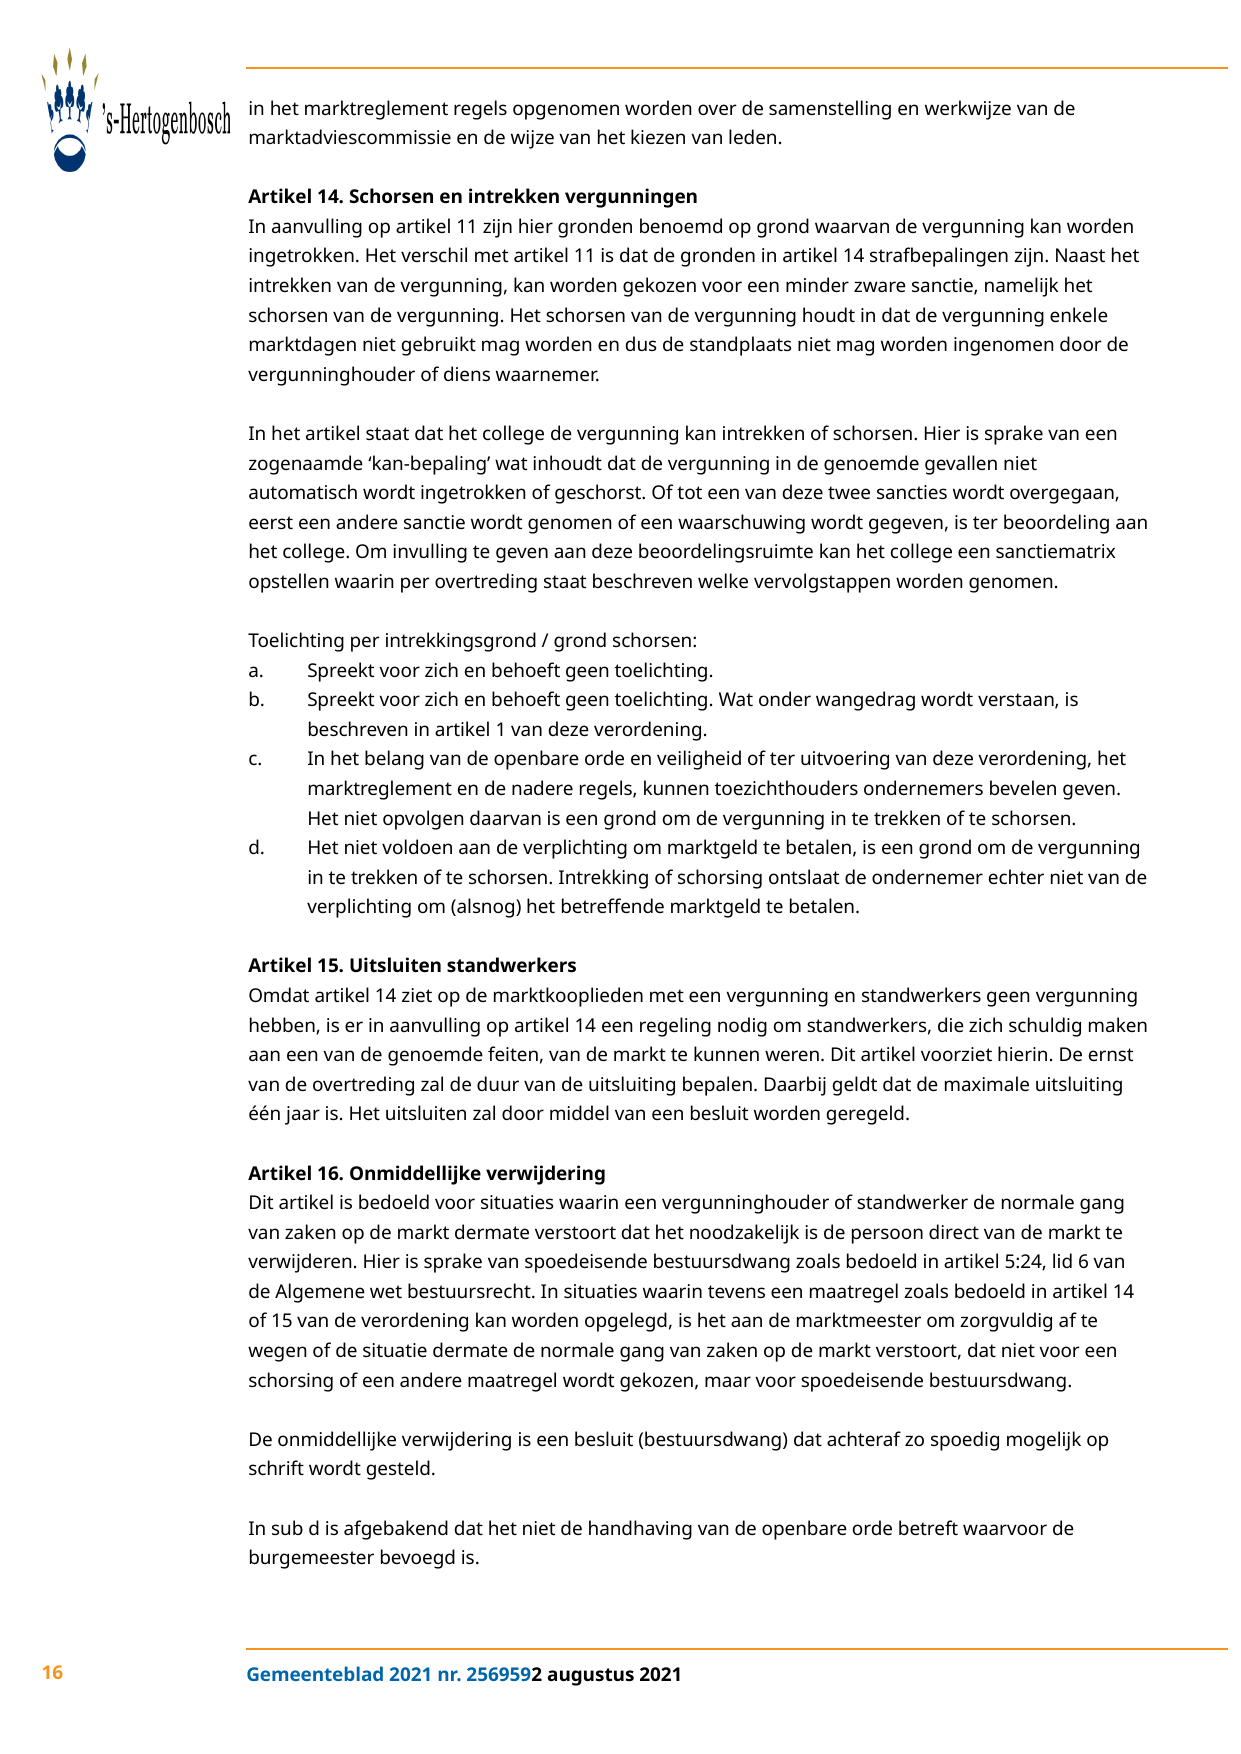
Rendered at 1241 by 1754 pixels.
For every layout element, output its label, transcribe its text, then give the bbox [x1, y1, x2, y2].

list Spreekt voor zich en behoeft geen toelichting. Wat onder wangedrag wordt verstaan, is beschreven in artikel 1 van deze verordening. [248, 686, 1152, 742]
text In het artikel staat dat het college de vergunning kan intrekken of schorsen. Hier is sprake van een zogenaamde ‘kan-bepaling’ wat inhoudt dat de vergunning in de genoemde gevallen niet automatisch wordt ingetrokken of geschorst. Of tot een van deze twee sancties wordt overgegaan, eerst een andere sanctie wordt genomen of een waarschuwing wordt gegeven, is ter beoordeling aan het college. Om invulling te geven aan deze beoordelingsruimte kan het college een sanctiematrix opstellen waarin per overtreding staat beschreven welke vervolgstappen worden genomen. [248, 420, 1152, 594]
text Artikel 15. Uitsluiten standwerkers [248, 953, 1152, 978]
list Het niet voldoen aan de verplichting om marktgeld te betalen, is een grond om de vergunning in te trekken of te schorsen. Intrekking of schorsing ontslaat de ondernemer echter niet van de verplichting om (alsnog) het betreffende marktgeld te betalen. [248, 834, 1152, 919]
list Spreekt voor zich en behoeft geen toelichting. [248, 657, 1152, 683]
text Artikel 16. Onmiddellijke verwijdering [248, 1160, 1152, 1186]
text Omdat artikel 14 ziet op de marktkooplieden met een vergunning en standwerkers geen vergunning hebben, is er in aanvulling op artikel 14 een regeling nodig om standwerkers, die zich schuldig maken aan een van de genoemde feiten, van de markt te kunnen weren. Dit artikel voorziet hierin. De ernst van de overtreding zal de duur van de uitsluiting bepalen. Daarbij geldt dat de maximale uitsluiting één jaar is. Het uitsluiten zal door middel van een besluit worden geregeld. [248, 982, 1152, 1126]
text Toelichting per intrekkingsgrond / grond schorsen: [248, 627, 1152, 653]
text in het marktreglement regels opgenomen worden over de samenstelling en werkwijze van de marktadviescommissie en de wijze van het kiezen van leden. [248, 95, 1152, 150]
text Artikel 14. Schorsen en intrekken vergunningen [248, 183, 1152, 209]
text In sub d is afgebakend dat het niet de handhaving van de openbare orde betreft waarvoor de burgemeester bevoegd is. [248, 1515, 1152, 1570]
text In aanvulling op artikel 11 zijn hier gronden benoemd op grond waarvan de vergunning kan worden ingetrokken. Het verschil met artikel 11 is dat de gronden in artikel 14 strafbepalingen zijn. Naast het intrekken van de vergunning, kan worden gekozen voor een minder zware sanctie, namelijk het schorsen van de vergunning. Het schorsen van de vergunning houdt in dat de vergunning enkele marktdagen niet gebruikt mag worden en dus de standplaats niet mag worden ingenomen door de vergunninghouder of diens waarnemer. [248, 213, 1152, 387]
text De onmiddellijke verwijdering is een besluit (bestuursdwang) dat achteraf zo spoedig mogelijk op schrift wordt gesteld. [248, 1426, 1152, 1481]
text Dit artikel is bedoeld voor situaties waarin een vergunninghouder of standwerker de normale gang van zaken op de markt dermate verstoort dat het noodzakelijk is de persoon direct van de markt te verwijderen. Hier is sprake van spoedeisende bestuursdwang zoals bedoeld in artikel 5:24, lid 6 van de Algemene wet bestuursrecht. In situaties waarin tevens een maatregel zoals bedoeld in artikel 14 of 15 van de verordening kan worden opgelegd, is het aan de marktmeester om zorgvuldig af te wegen of de situatie dermate de normale gang van zaken op de markt verstoort, dat niet voor een schorsing of een andere maatregel wordt gekozen, maar voor spoedeisende bestuursdwang. [248, 1189, 1152, 1393]
list In het belang van de openbare orde en veiligheid of ter uitvoering van deze verordening, het marktreglement en de nadere regels, kunnen toezichthouders ondernemers bevelen geven. Het niet opvolgen daarvan is een grond om de vergunning in te trekken of te schorsen. [248, 746, 1152, 831]
picture [41, 47, 231, 172]
